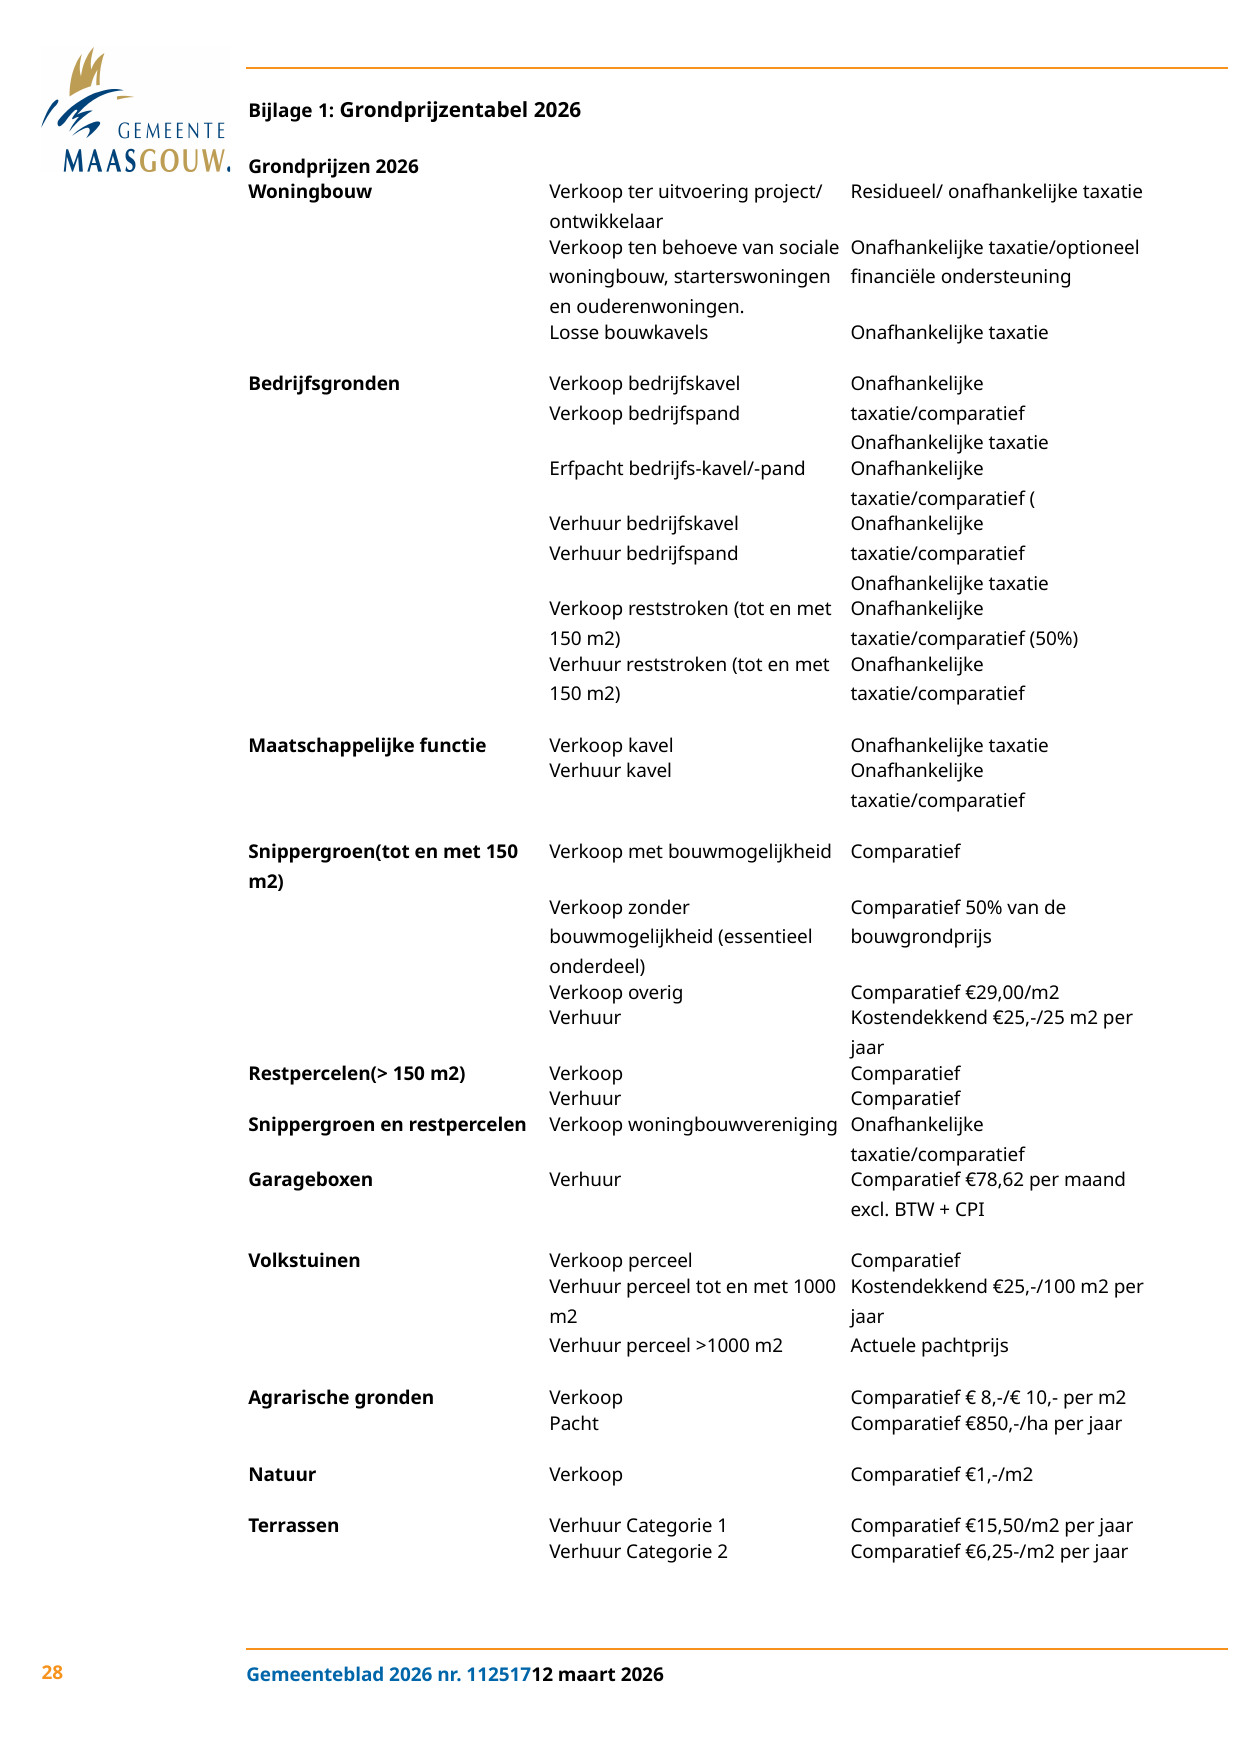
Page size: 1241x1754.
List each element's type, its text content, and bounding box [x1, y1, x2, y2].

table_cell [248, 234, 549, 319]
table_cell Snippergroen en restpercelen [248, 1111, 549, 1167]
table_cell Verkoop [549, 1461, 850, 1487]
table_cell [850, 345, 1152, 370]
table_cell [248, 1222, 549, 1248]
table_cell Onafhankelijke taxatie/comparatief (50%) [850, 596, 1152, 651]
table_cell [248, 706, 549, 732]
table_cell [248, 319, 549, 345]
table_cell Verkoop ter uitvoering project/ ontwikkelaar [549, 179, 850, 234]
table_cell Onafhankelijke taxatie/optioneel financiële ondersteuning [850, 234, 1152, 319]
table_cell Verhuur kavel [549, 758, 850, 813]
table_cell [549, 1436, 850, 1461]
table_cell Comparatief [850, 1086, 1152, 1111]
table_cell Onafhankelijke taxatie/comparatief Onafhankelijke taxatie [850, 370, 1152, 455]
table_cell Comparatief €850,-/ha per jaar [850, 1410, 1152, 1436]
table_cell Comparatief €15,50/m2 per jaar [850, 1513, 1152, 1538]
table_cell [248, 511, 549, 596]
table_cell [248, 1539, 549, 1564]
table_cell [248, 596, 549, 651]
table_cell Verhuur perceel tot en met 1000 m2 Verhuur perceel >1000 m2 [549, 1274, 850, 1358]
table_cell [248, 813, 549, 839]
table_cell [248, 1487, 549, 1513]
table_cell Verhuur Categorie 1 [549, 1513, 850, 1538]
table_cell Comparatief [850, 1248, 1152, 1273]
table_cell Verkoop reststroken (tot en met 150 m2) [549, 596, 850, 651]
table_cell Onafhankelijke taxatie/comparatief [850, 758, 1152, 813]
table_cell [850, 1564, 1152, 1590]
table_cell [248, 455, 549, 511]
table_cell Pacht [549, 1410, 850, 1436]
table_cell Onafhankelijke taxatie [850, 319, 1152, 345]
table_cell [850, 1358, 1152, 1384]
table_cell [248, 1564, 549, 1590]
table_cell [248, 758, 549, 813]
table_cell Erfpacht bedrijfs-kavel/-pand [549, 455, 850, 511]
table_cell Agrarische gronden [248, 1384, 549, 1410]
table_cell Verkoop woningbouwvereniging [549, 1111, 850, 1167]
table_cell [850, 813, 1152, 839]
table_cell Comparatief € 8,-/€ 10,- per m2 [850, 1384, 1152, 1410]
table_cell Onafhankelijke taxatie [850, 732, 1152, 758]
table_cell [248, 1436, 549, 1461]
table_cell [248, 345, 549, 370]
picture [41, 47, 231, 172]
table_cell Bedrijfsgronden [248, 370, 549, 455]
table_cell Restpercelen(> 150 m2) [248, 1060, 549, 1086]
table_cell Losse bouwkavels [549, 319, 850, 345]
table_cell Verhuur [549, 1086, 850, 1111]
table_cell Verkoop bedrijfskavel Verkoop bedrijfspand [549, 370, 850, 455]
table_cell [549, 1564, 850, 1590]
table_cell Terrassen [248, 1513, 549, 1538]
table_cell Verhuur reststroken (tot en met 150 m2) [549, 651, 850, 706]
table_cell Kostendekkend €25,-/25 m2 per jaar [850, 1005, 1152, 1060]
table_cell [248, 979, 549, 1004]
table_cell Comparatief 50% van de bouwgrondprijs [850, 894, 1152, 979]
table_header Grondprijzen 2026 [248, 153, 1152, 179]
table_cell Onafhankelijke taxatie/comparatief [850, 651, 1152, 706]
table_cell Comparatief [850, 1060, 1152, 1086]
table_cell Snippergroen(tot en met 150 m2) [248, 839, 549, 894]
table_cell [850, 706, 1152, 732]
table_cell [850, 1436, 1152, 1461]
table_cell Volkstuinen [248, 1248, 549, 1273]
table_cell Woningbouw [248, 179, 549, 234]
table_cell Verkoop [549, 1060, 850, 1086]
table_cell Verhuur Categorie 2 [549, 1539, 850, 1564]
table_cell Verkoop overig [549, 979, 850, 1004]
table_cell Onafhankelijke taxatie/comparatief ( [850, 455, 1152, 511]
text Bijlage 1: Grondprijzentabel 2026 [248, 95, 1152, 123]
table_cell [850, 1222, 1152, 1248]
table_cell Maatschappelijke functie [248, 732, 549, 758]
table_cell Verkoop ten behoeve van sociale woningbouw, starterswoningen en ouderenwoningen. [549, 234, 850, 319]
table_cell [549, 1358, 850, 1384]
table_cell Kostendekkend €25,-/100 m2 per jaar Actuele pachtprijs [850, 1274, 1152, 1358]
table_cell Comparatief €78,62 per maand excl. BTW + CPI [850, 1167, 1152, 1222]
table_cell [549, 706, 850, 732]
table_cell [549, 345, 850, 370]
table_cell Onafhankelijke taxatie/comparatief Onafhankelijke taxatie [850, 511, 1152, 596]
table_cell Residueel/ onafhankelijke taxatie [850, 179, 1152, 234]
table_cell [248, 1358, 549, 1384]
table_cell [248, 1274, 549, 1358]
table_cell [248, 651, 549, 706]
table_cell Comparatief [850, 839, 1152, 894]
table_cell Comparatief €6,25-/m2 per jaar [850, 1539, 1152, 1564]
table_cell [549, 1487, 850, 1513]
table_cell Verhuur [549, 1167, 850, 1222]
table_cell [549, 1222, 850, 1248]
table_cell [549, 813, 850, 839]
table_cell Onafhankelijke taxatie/comparatief [850, 1111, 1152, 1167]
table_cell Verhuur [549, 1005, 850, 1060]
table_cell Comparatief €1,-/m2 [850, 1461, 1152, 1487]
table_cell [248, 1086, 549, 1111]
table_cell [850, 1487, 1152, 1513]
table_cell Garageboxen [248, 1167, 549, 1222]
table_cell Verkoop kavel [549, 732, 850, 758]
table_cell Verkoop met bouwmogelijkheid [549, 839, 850, 894]
table_cell Verkoop perceel [549, 1248, 850, 1273]
table_cell Verkoop zonder bouwmogelijkheid (essentieel onderdeel) [549, 894, 850, 979]
table_cell [248, 1005, 549, 1060]
table_cell [248, 894, 549, 979]
table_cell Verhuur bedrijfskavel Verhuur bedrijfspand [549, 511, 850, 596]
table_cell Natuur [248, 1461, 549, 1487]
table_cell Comparatief €29,00/m2 [850, 979, 1152, 1004]
table_cell [248, 1410, 549, 1436]
table_cell Verkoop [549, 1384, 850, 1410]
